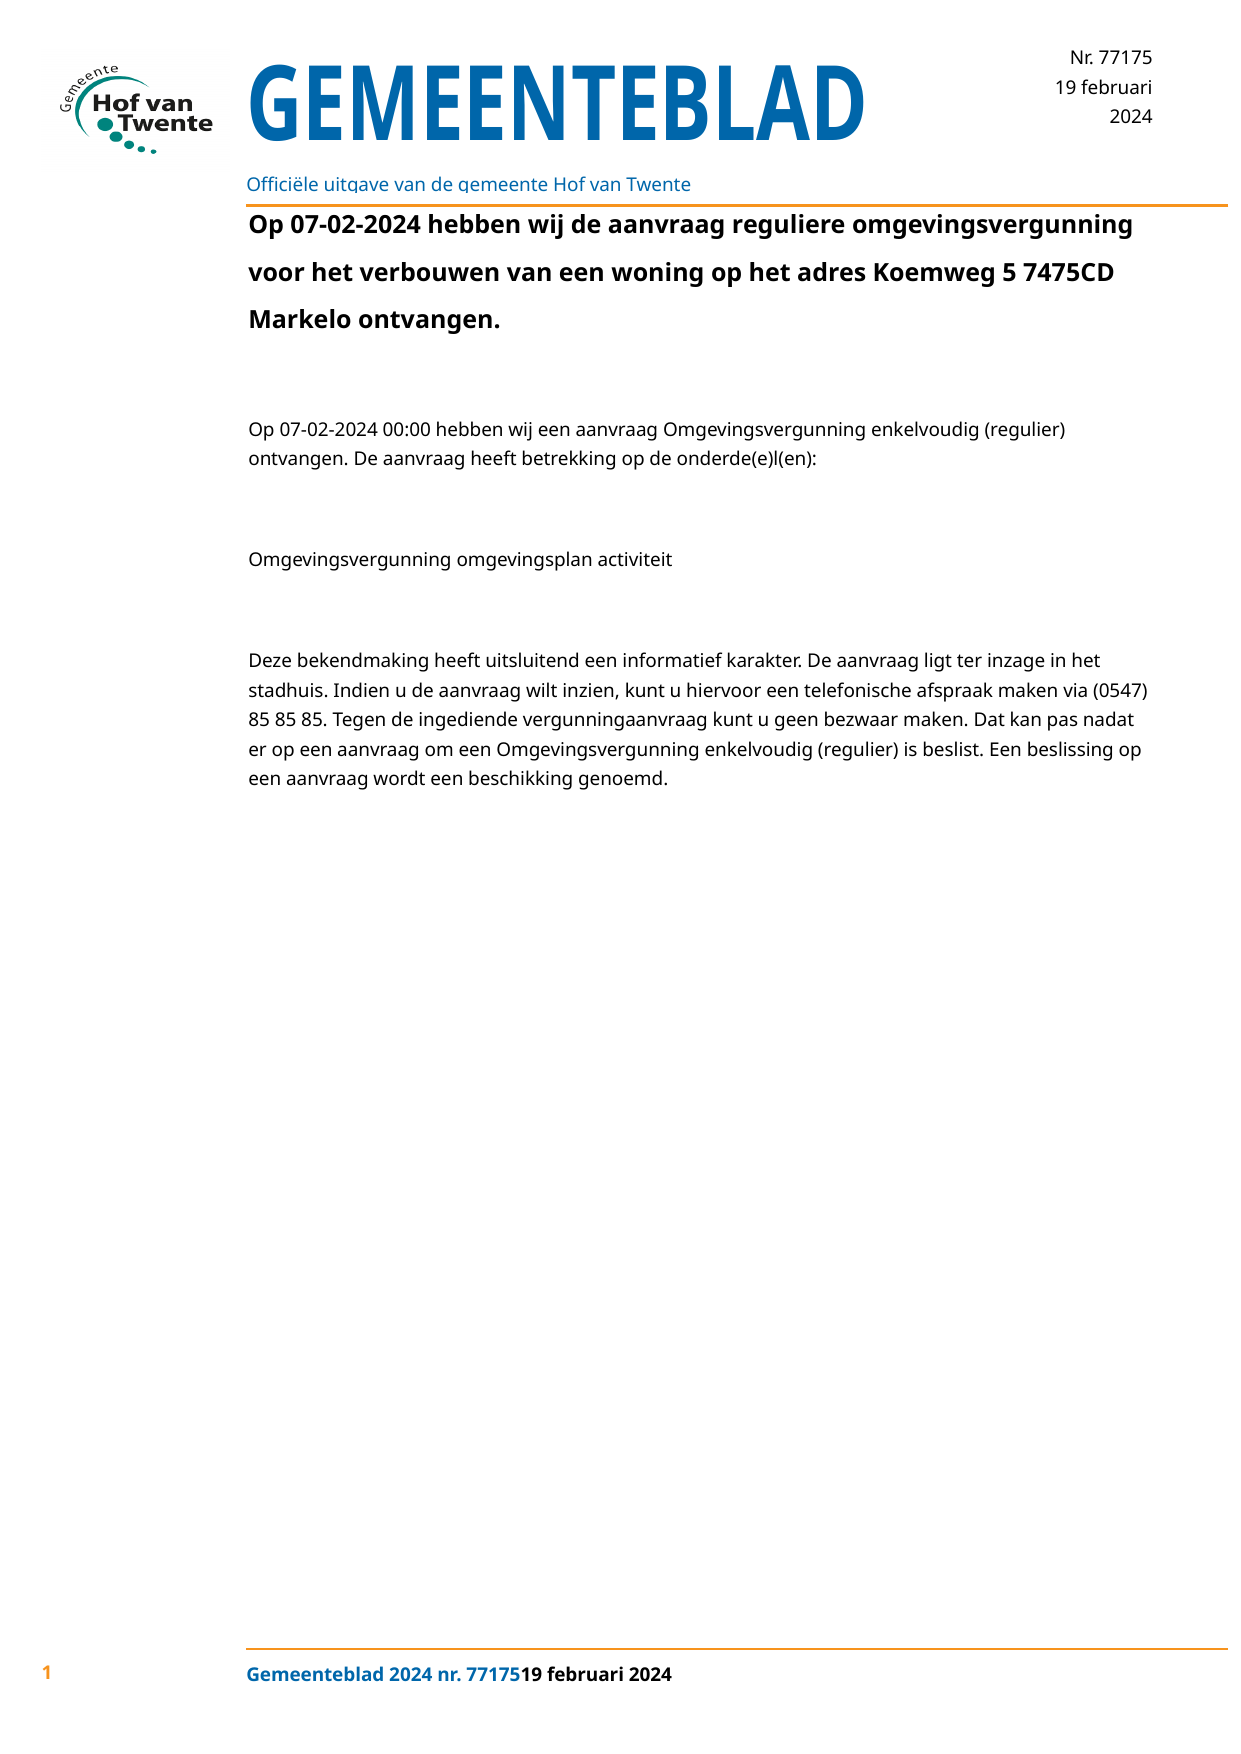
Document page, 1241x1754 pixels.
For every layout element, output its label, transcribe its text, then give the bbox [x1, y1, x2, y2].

picture [41, 47, 231, 172]
text Op 07-02-2024 00:00 hebben wij een aanvraag Omgevingsvergunning enkelvoudig (regulier) ontvangen. De aanvraag heeft betrekking op de onderde(e)l(en): [248, 416, 1152, 471]
text Deze bekendmaking heeft uitsluitend een informatief karakter. De aanvraag ligt ter inzage in het stadhuis. Indien u de aanvraag wilt inzien, kunt u hiervoor een telefonische afspraak maken via (0547) 85 85 85. Tegen de ingediende vergunningaanvraag kunt u geen bezwaar maken. Dat kan pas nadat er op een aanvraag om een Omgevingsvergunning enkelvoudig (regulier) is beslist. Een beslissing op een aanvraag wordt een beschikking genoemd. [248, 647, 1152, 791]
text Op 07-02-2024 hebben wij de aanvraag reguliere omgevingsvergunning voor het verbouwen van een woning op het adres Koemweg 5 7475CD Markelo ontvangen. [248, 207, 1152, 336]
text Omgevingsvergunning omgevingsplan activiteit [248, 546, 1152, 572]
